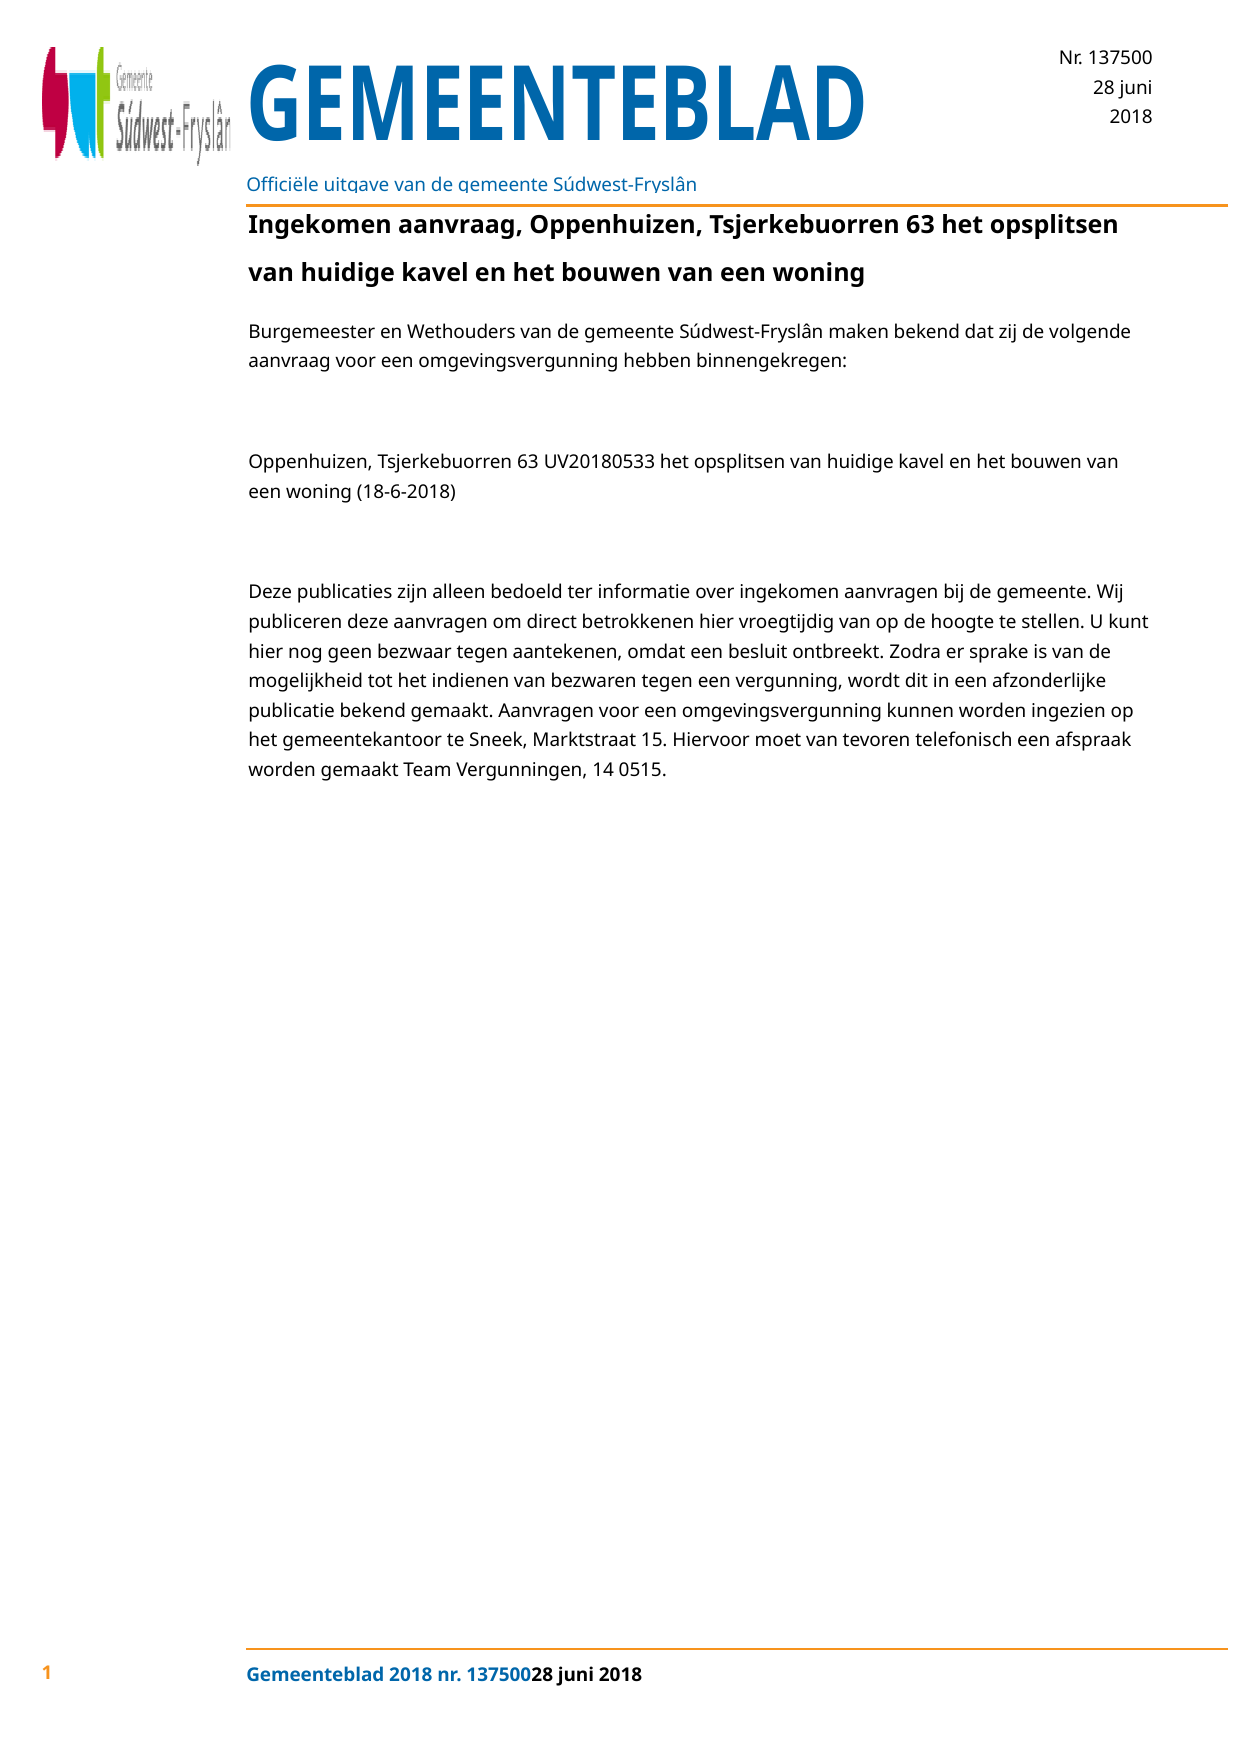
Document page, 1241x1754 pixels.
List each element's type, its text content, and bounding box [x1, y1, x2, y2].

text Burgemeester en Wethouders van de gemeente Súdwest-Fryslân maken bekend dat zij de volgende aanvraag voor een omgevingsvergunning hebben binnengekregen: [248, 318, 1152, 373]
picture [41, 47, 231, 172]
text Ingekomen aanvraag, Oppenhuizen, Tsjerkebuorren 63 het opsplitsen van huidige kavel en het bouwen van een woning [248, 207, 1152, 288]
text Deze publicaties zijn alleen bedoeld ter informatie over ingekomen aanvragen bij de gemeente. Wij publiceren deze aanvragen om direct betrokkenen hier vroegtijdig van op de hoogte te stellen. U kunt hier nog geen bezwaar tegen aantekenen, omdat een besluit ontbreekt. Zodra er sprake is van de mogelijkheid tot het indienen van bezwaren tegen een vergunning, wordt dit in een afzonderlijke publicatie bekend gemaakt. Aanvragen voor een omgevingsvergunning kunnen worden ingezien op het gemeentekantoor te Sneek, Marktstraat 15. Hiervoor moet van tevoren telefonisch een afspraak worden gemaakt Team Vergunningen, 14 0515. [248, 579, 1152, 782]
text Oppenhuizen, Tsjerkebuorren 63 UV20180533 het opsplitsen van huidige kavel en het bouwen van een woning (18-6-2018) [248, 448, 1152, 504]
